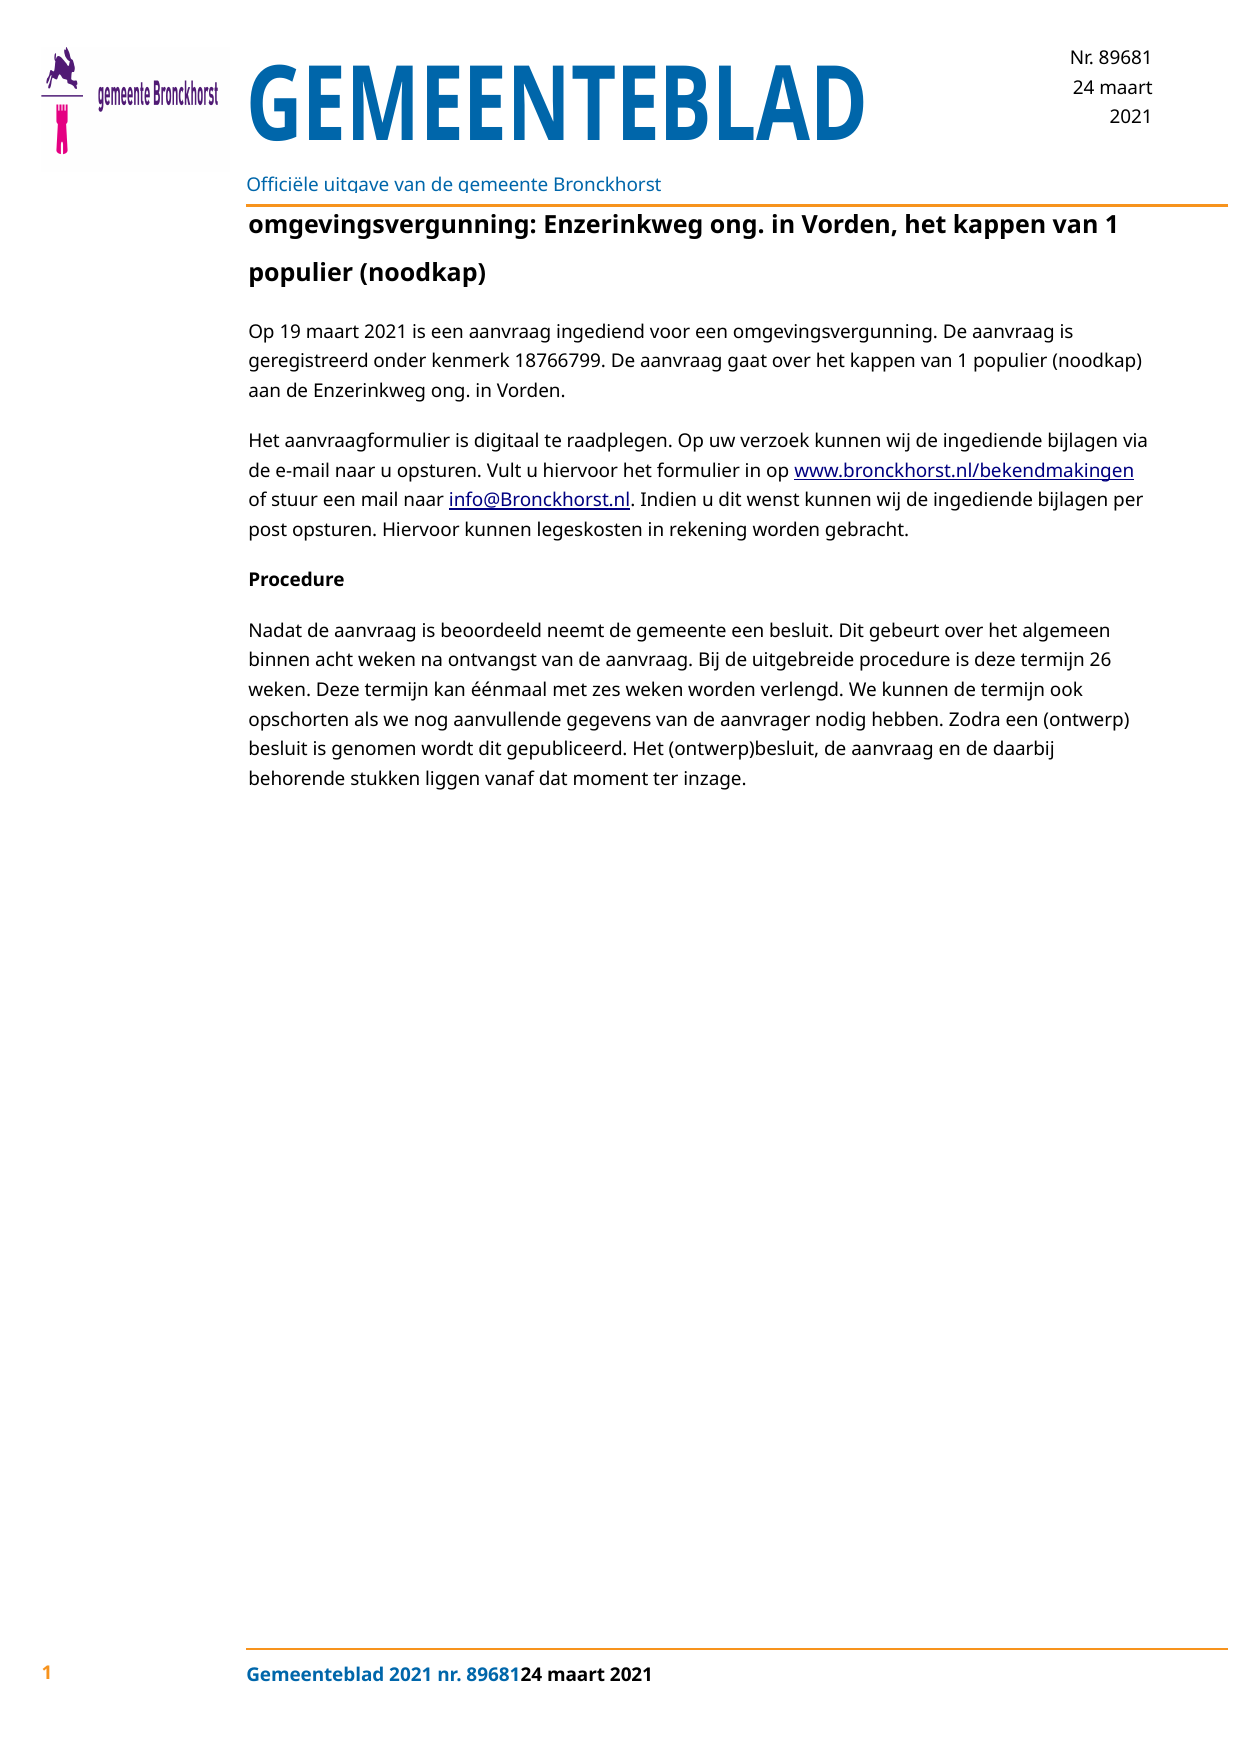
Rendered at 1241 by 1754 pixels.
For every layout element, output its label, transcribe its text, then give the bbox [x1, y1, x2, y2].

picture [41, 47, 231, 172]
text Op 19 maart 2021 is een aanvraag ingediend voor een omgevingsvergunning. De aanvraag is geregistreerd onder kenmerk 18766799. De aanvraag gaat over het kappen van 1 populier (noodkap) aan de Enzerinkweg ong. in Vorden. [248, 318, 1152, 403]
text omgevingsvergunning: Enzerinkweg ong. in Vorden, het kappen van 1 populier (noodkap) [248, 207, 1152, 288]
text Nadat de aanvraag is beoordeeld neemt de gemeente een besluit. Dit gebeurt over het algemeen binnen acht weken na ontvangst van de aanvraag. Bij de uitgebreide procedure is deze termijn 26 weken. Deze termijn kan éénmaal met zes weken worden verlengd. We kunnen de termijn ook opschorten als we nog aanvullende gegevens van de aanvrager nodig hebben. Zodra een (ontwerp) besluit is genomen wordt dit gepubliceerd. Het (ontwerp)besluit, de aanvraag en de daarbij behorende stukken liggen vanaf dat moment ter inzage. [248, 617, 1152, 791]
text Het aanvraagformulier is digitaal te raadplegen. Op uw verzoek kunnen wij de ingediende bijlagen via de e-mail naar u opsturen. Vult u hiervoor het formulier in op www.bronckhorst.nl/bekendmakingen of stuur een mail naar info@Bronckhorst.nl. Indien u dit wenst kunnen wij de ingediende bijlagen per post opsturen. Hiervoor kunnen legeskosten in rekening worden gebracht. [248, 427, 1152, 542]
text Procedure [248, 567, 1152, 592]
